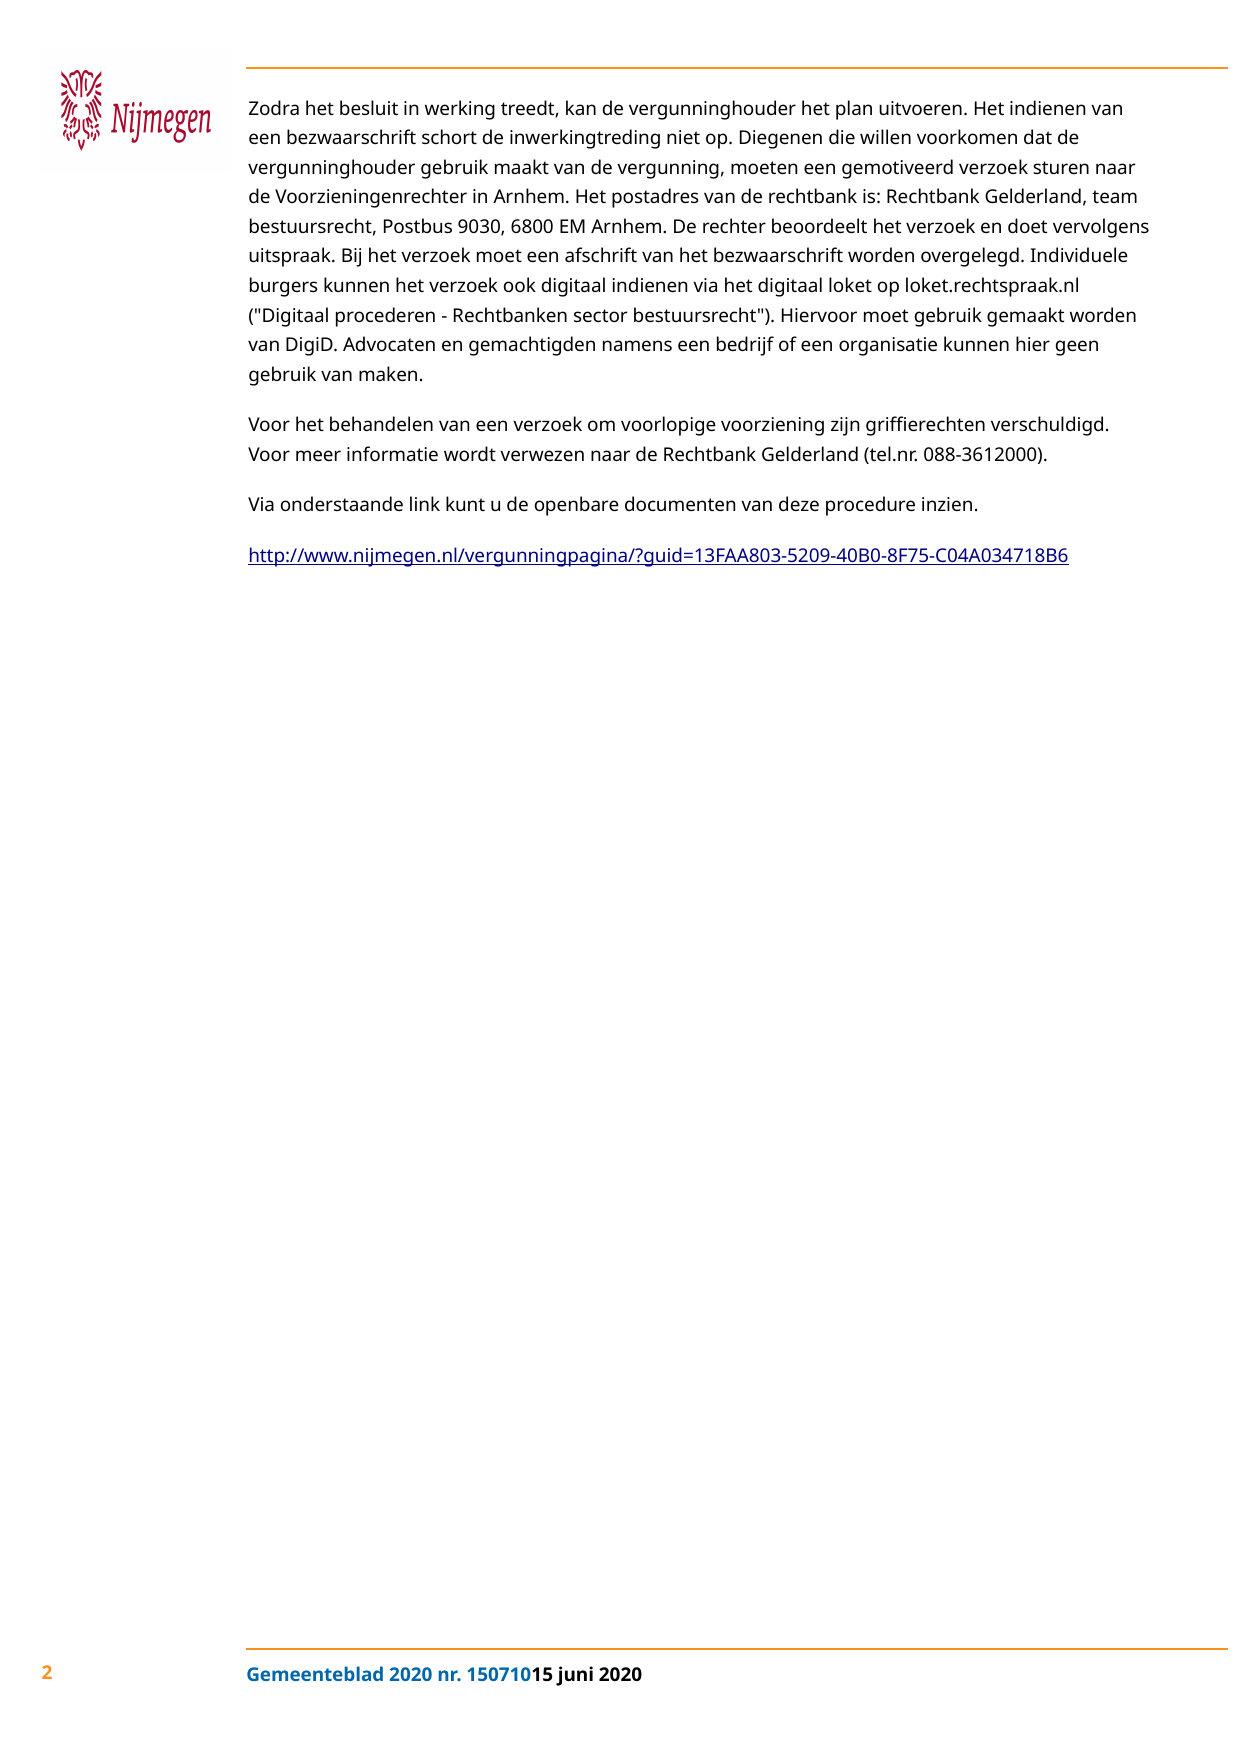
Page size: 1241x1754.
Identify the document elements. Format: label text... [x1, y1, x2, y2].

text Zodra het besluit in werking treedt, kan de vergunninghouder het plan uitvoeren. Het indienen van een bezwaarschrift schort de inwerkingtreding niet op. Diegenen die willen voorkomen dat de vergunninghouder gebruik maakt van de vergunning, moeten een gemotiveerd verzoek sturen naar de Voorzieningenrechter in Arnhem. Het postadres van de rechtbank is: Rechtbank Gelderland, team bestuursrecht, Postbus 9030, 6800 EM Arnhem. De rechter beoordeelt het verzoek en doet vervolgens uitspraak. Bij het verzoek moet een afschrift van het bezwaarschrift worden overgelegd. Individuele burgers kunnen het verzoek ook digitaal indienen via het digitaal loket op loket.rechtspraak.nl ("Digitaal procederen - Rechtbanken sector bestuursrecht"). Hiervoor moet gebruik gemaakt worden van DigiD. Advocaten en gemachtigden namens een bedrijf of een organisatie kunnen hier geen gebruik van maken. [248, 95, 1152, 387]
picture [41, 47, 231, 172]
text http://www.nijmegen.nl/vergunningpagina/?guid=13FAA803-5209-40B0-8F75-C04A034718B6 [248, 542, 1152, 568]
text Voor het behandelen van een verzoek om voorlopige voorziening zijn griffierechten verschuldigd. Voor meer informatie wordt verwezen naar de Rechtbank Gelderland (tel.nr. 088-3612000). [248, 411, 1152, 467]
text Via onderstaande link kunt u de openbare documenten van deze procedure inzien. [248, 491, 1152, 517]
